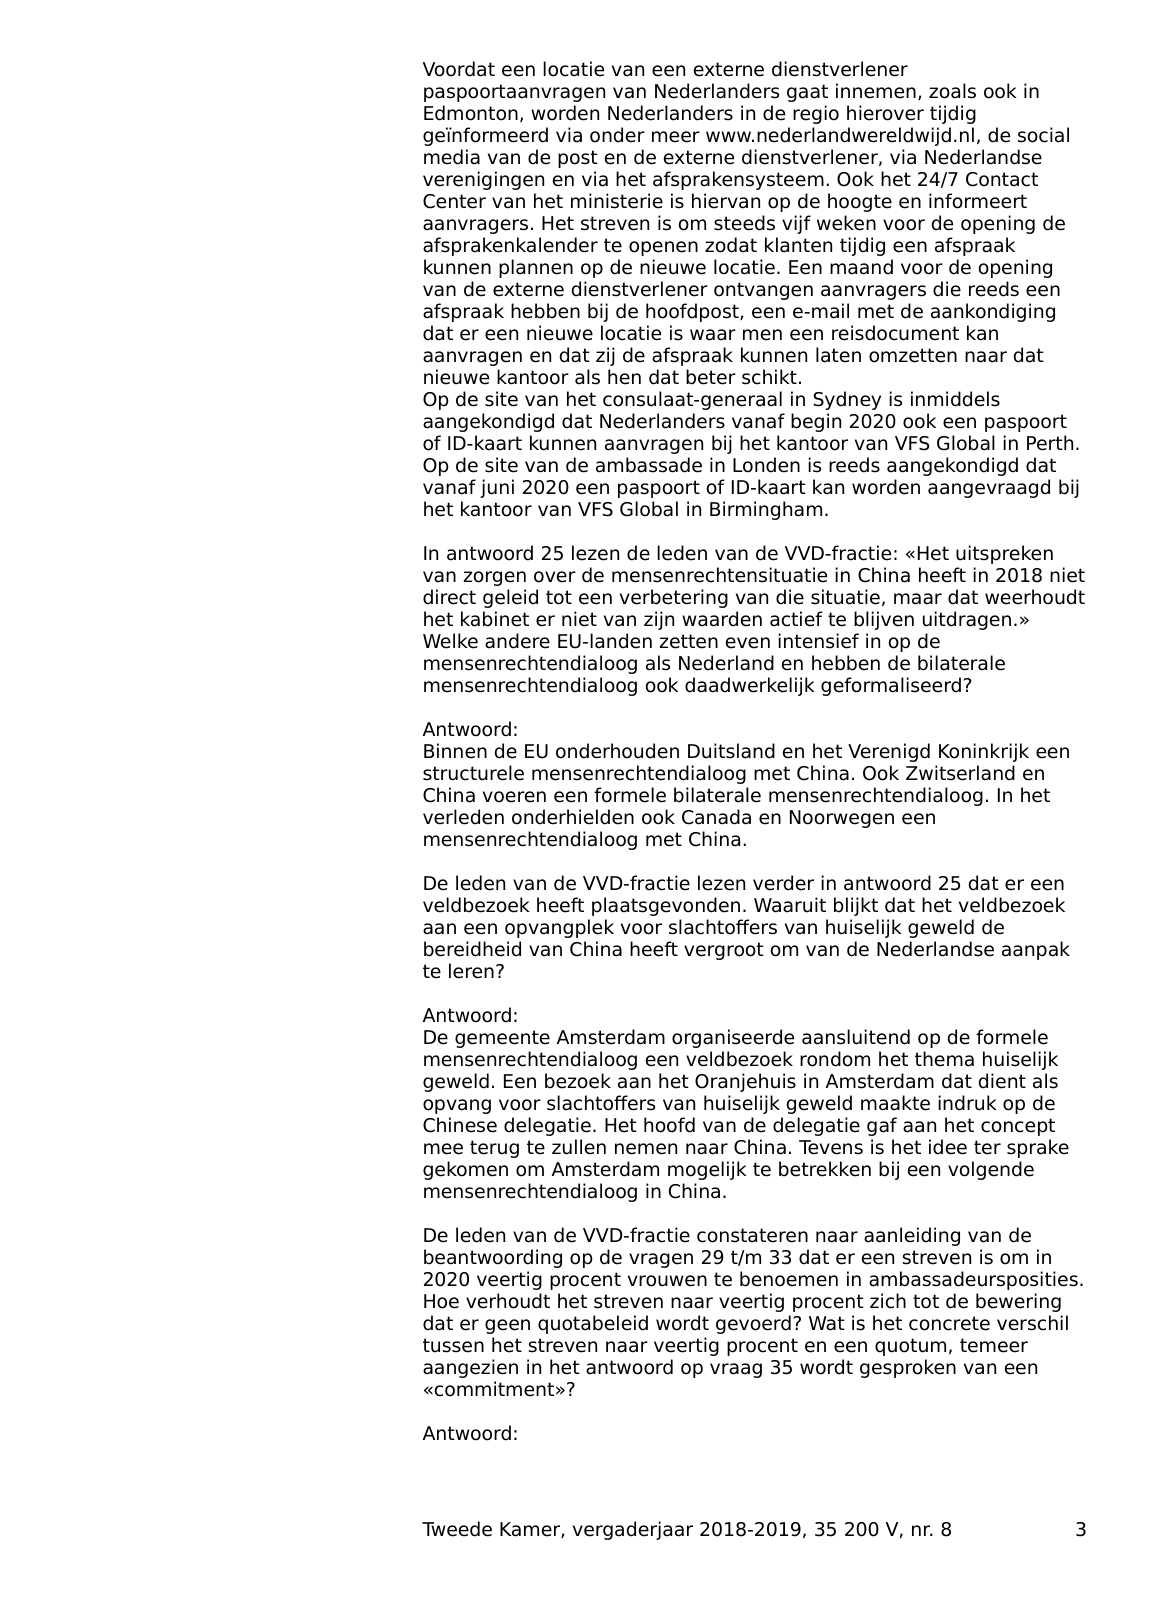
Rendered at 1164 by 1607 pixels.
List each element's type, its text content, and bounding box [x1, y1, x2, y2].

text Binnen de EU onderhouden Duitsland en het Verenigd Koninkrijk een structurele mensenrechtendialoog met China. Ook Zwitserland en China voeren een formele bilaterale mensenrechtendialoog. In het verleden onderhielden ook Canada en Noorwegen een mensenrechtendialoog met China. [422, 741, 1087, 851]
text De leden van de VVD-fractie constateren naar aanleiding van de beantwoording op de vragen 29 t/m 33 dat er een streven is om in 2020 veertig procent vrouwen te benoemen in ambassadeursposities. Hoe verhoudt het streven naar veertig procent zich tot de bewering dat er geen quotabeleid wordt gevoerd? Wat is het concrete verschil tussen het streven naar veertig procent en een quotum, temeer aangezien in het antwoord op vraag 35 wordt gesproken van een «commitment»? [422, 1225, 1087, 1401]
text Antwoord: [422, 1005, 1087, 1027]
text Op de site van het consulaat-generaal in Sydney is inmiddels aangekondigd dat Nederlanders vanaf begin 2020 ook een paspoort of ID-kaart kunnen aanvragen bij het kantoor van VFS Global in Perth. Op de site van de ambassade in Londen is reeds aangekondigd dat vanaf juni 2020 een paspoort of ID-kaart kan worden aangevraagd bij het kantoor van VFS Global in Birmingham. [422, 389, 1087, 521]
text Voordat een locatie van een externe dienstverlener paspoortaanvragen van Nederlanders gaat innemen, zoals ook in Edmonton, worden Nederlanders in de regio hierover tijdig geïnformeerd via onder meer www.nederlandwereldwijd.nl, de social media van de post en de externe dienstverlener, via Nederlandse verenigingen en via het afsprakensysteem. Ook het 24/7 Contact Center van het ministerie is hiervan op de hoogte en informeert aanvragers. Het streven is om steeds vijf weken voor de opening de afsprakenkalender te openen zodat klanten tijdig een afspraak kunnen plannen op de nieuwe locatie. Een maand voor de opening van de externe dienstverlener ontvangen aanvragers die reeds een afspraak hebben bij de hoofdpost, een e-mail met de aankondiging dat er een nieuwe locatie is waar men een reisdocument kan aanvragen en dat zij de afspraak kunnen laten omzetten naar dat nieuwe kantoor als hen dat beter schikt. [422, 59, 1087, 389]
text Antwoord: [422, 719, 1087, 741]
text Antwoord: [422, 1423, 1087, 1445]
text In antwoord 25 lezen de leden van de VVD-fractie: «Het uitspreken van zorgen over de mensenrechtensituatie in China heeft in 2018 niet direct geleid tot een verbetering van die situatie, maar dat weerhoudt het kabinet er niet van zijn waarden actief te blijven uitdragen.» Welke andere EU-landen zetten even intensief in op de mensenrechtendialoog als Nederland en hebben de bilaterale mensenrechtendialoog ook daadwerkelijk geformaliseerd? [422, 543, 1087, 697]
text De gemeente Amsterdam organiseerde aansluitend op de formele mensenrechtendialoog een veldbezoek rondom het thema huiselijk geweld. Een bezoek aan het Oranjehuis in Amsterdam dat dient als opvang voor slachtoffers van huiselijk geweld maakte indruk op de Chinese delegatie. Het hoofd van de delegatie gaf aan het concept mee terug te zullen nemen naar China. Tevens is het idee ter sprake gekomen om Amsterdam mogelijk te betrekken bij een volgende mensenrechtendialoog in China. [422, 1027, 1087, 1203]
text De leden van de VVD-fractie lezen verder in antwoord 25 dat er een veldbezoek heeft plaatsgevonden. Waaruit blijkt dat het veldbezoek aan een opvangplek voor slachtoffers van huiselijk geweld de bereidheid van China heeft vergroot om van de Nederlandse aanpak te leren? [422, 873, 1087, 983]
